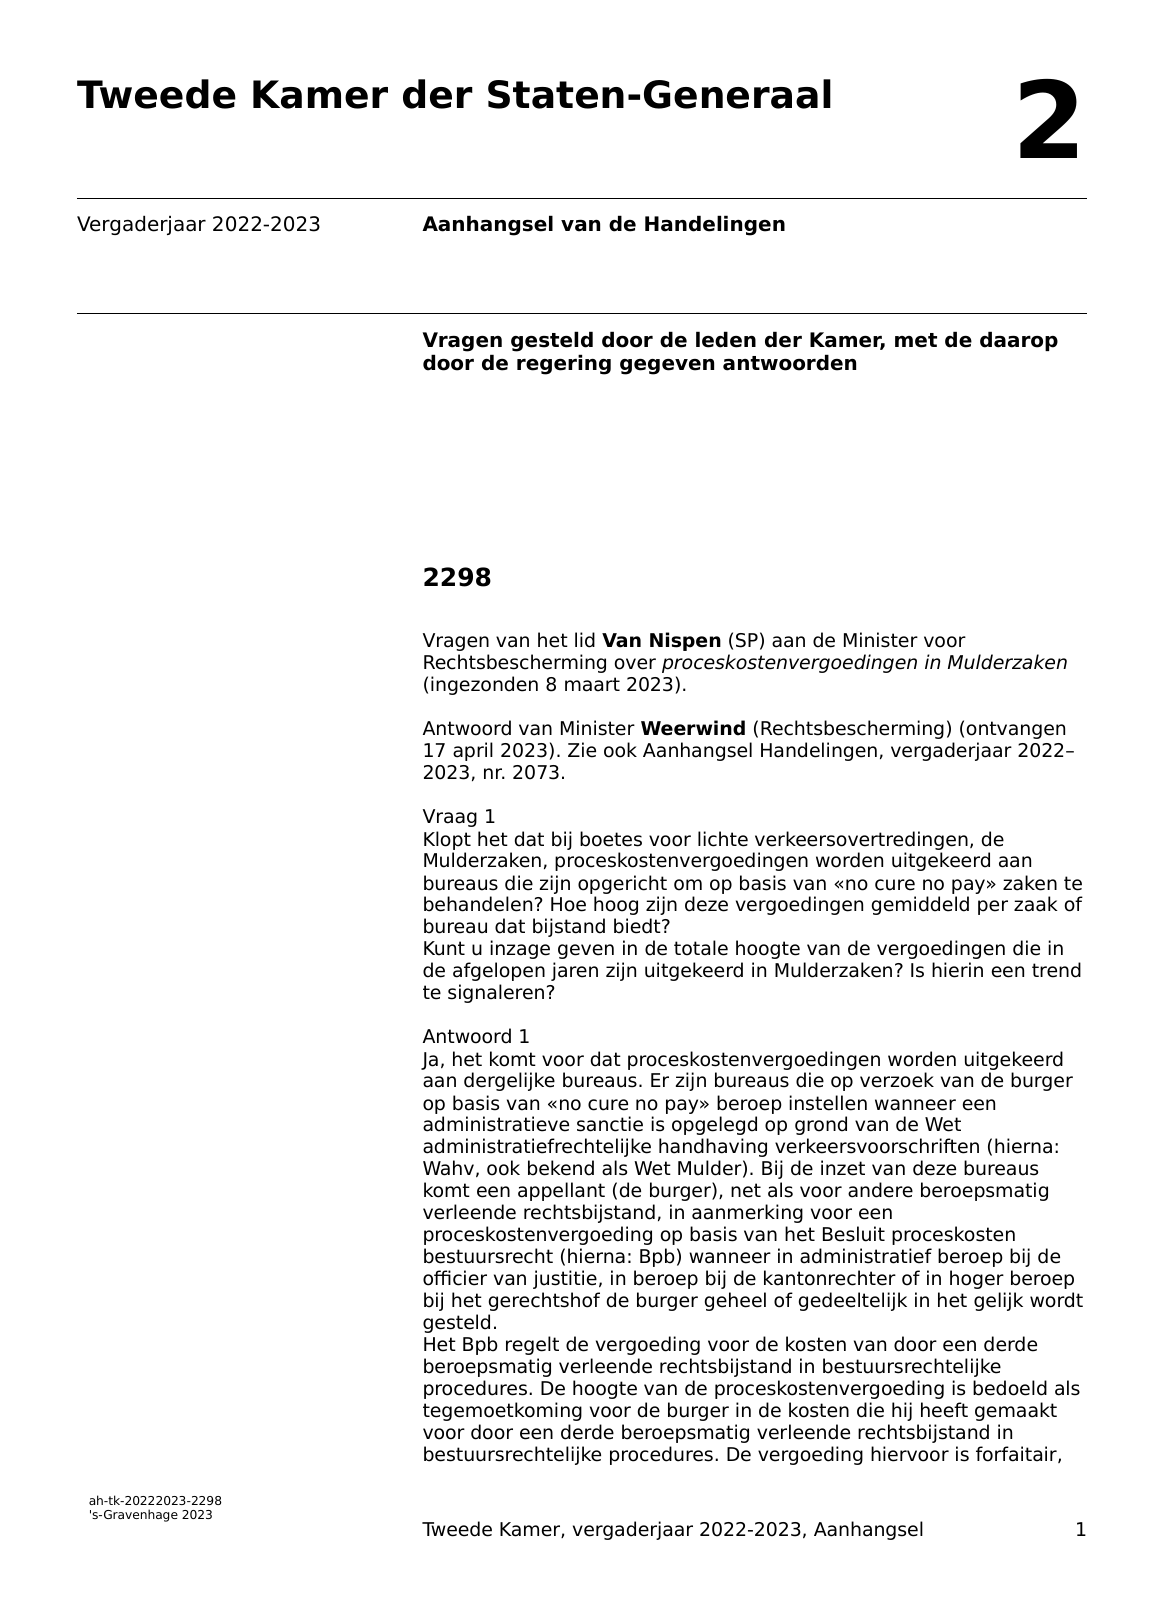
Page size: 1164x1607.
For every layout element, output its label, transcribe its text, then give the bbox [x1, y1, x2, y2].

text Antwoord 1 [422, 1026, 1087, 1048]
table_header 2 [886, 59, 1087, 198]
text Kunt u inzage geven in de totale hoogte van de vergoedingen die in de afgelopen jaren zijn uitgekeerd in Mulderzaken? Is hierin een trend te signaleren? [422, 938, 1087, 1004]
text Vragen van het lid Van Nispen (SP) aan de Minister voor Rechtsbescherming over proceskostenvergoedingen in Mulderzaken (ingezonden 8 maart 2023). [422, 630, 1087, 696]
text Klopt het dat bij boetes voor lichte verkeersovertredingen, de Mulderzaken, proceskostenvergoedingen worden uitgekeerd aan bureaus die zijn opgericht om op basis van «no cure no pay» zaken te behandelen? Hoe hoog zijn deze vergoedingen gemiddeld per zaak of bureau dat bijstand biedt? [422, 828, 1087, 938]
table_cell [77, 314, 422, 375]
text Antwoord van Minister Weerwind (Rechtsbescherming) (ontvangen 17 april 2023). Zie ook Aanhangsel Handelingen, vergaderjaar 2022–2023, nr. 2073. [422, 718, 1087, 784]
text ah-tk-20222023-2298 [88, 1494, 323, 1508]
text Het Bpb regelt de vergoeding voor de kosten van door een derde beroepsmatig verleende rechtsbijstand in bestuursrechtelijke procedures. De hoogte van de proceskostenvergoeding is bedoeld als tegemoetkoming voor de burger in de kosten die hij heeft gemaakt voor door een derde beroepsmatig verleende rechtsbijstand in bestuursrechtelijke procedures. De vergoeding hiervoor is forfaitair, [422, 1334, 1087, 1466]
table_cell Vragen gesteld door de leden der Kamer, met de daarop door de regering gegeven antwoorden [422, 314, 1087, 375]
text Ja, het komt voor dat proceskostenvergoedingen worden uitgekeerd aan dergelijke bureaus. Er zijn bureaus die op verzoek van de burger op basis van «no cure no pay» beroep instellen wanneer een administratieve sanctie is opgelegd op grond van de Wet administratiefrechtelijke handhaving verkeersvoorschriften (hierna: Wahv, ook bekend als Wet Mulder). Bij de inzet van deze bureaus komt een appellant (de burger), net als voor andere beroepsmatig verleende rechtsbijstand, in aanmerking voor een proceskostenvergoeding op basis van het Besluit proceskosten bestuursrecht (hierna: Bpb) wanneer in administratief beroep bij de officier van justitie, in beroep bij de kantonrechter of in hoger beroep bij het gerechtshof de burger geheel of gedeeltelijk in het gelijk wordt gesteld. [422, 1048, 1087, 1334]
table_cell Vergaderjaar 2022-2023 [77, 199, 422, 313]
table_cell Aanhangsel van de Handelingen [422, 199, 1087, 313]
table_header Tweede Kamer der Staten-Generaal [77, 59, 886, 198]
text 2298 [422, 563, 1087, 592]
text 's-Gravenhage 2023 [88, 1508, 323, 1522]
text Vraag 1 [422, 806, 1087, 828]
